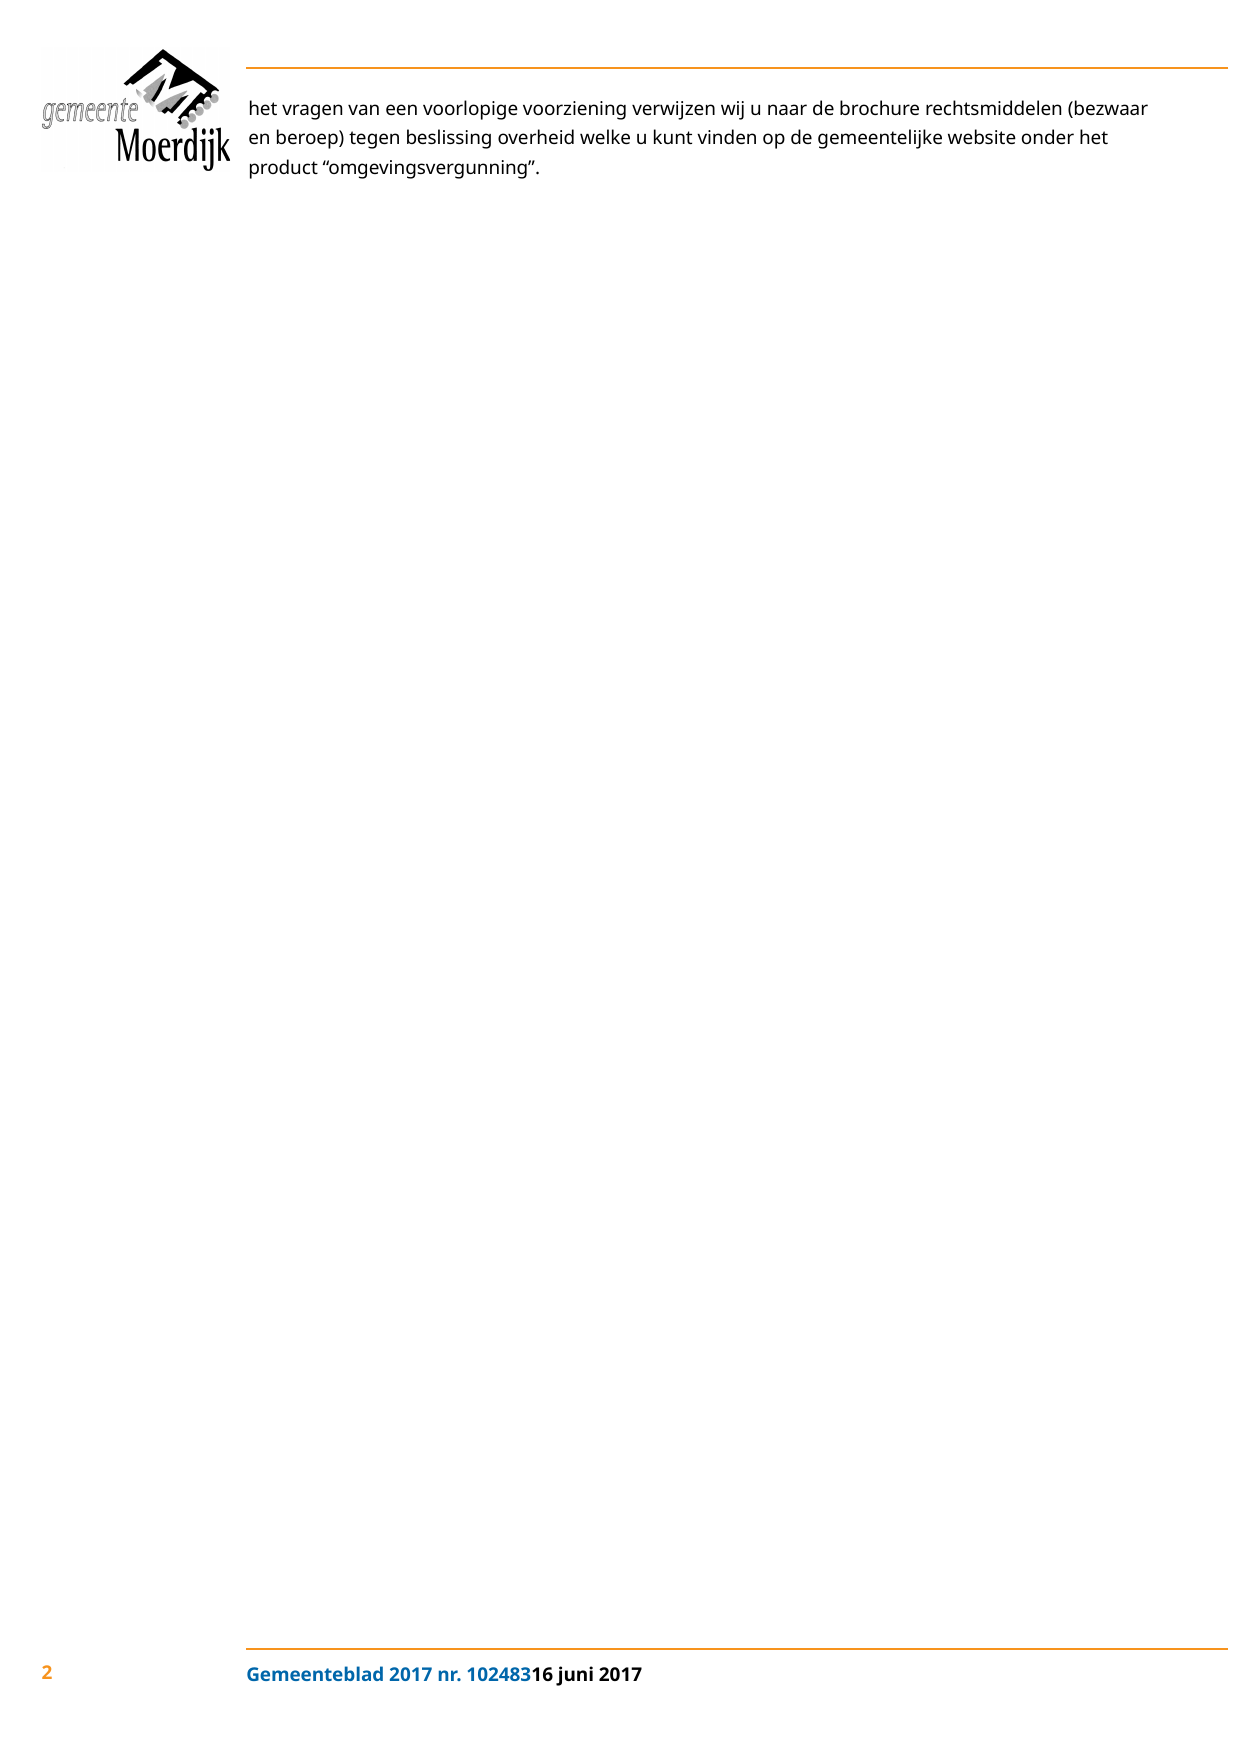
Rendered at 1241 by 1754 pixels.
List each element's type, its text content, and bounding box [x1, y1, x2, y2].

text het vragen van een voorlopige voorziening verwijzen wij u naar de brochure rechtsmiddelen (bezwaar en beroep) tegen beslissing overheid welke u kunt vinden op de gemeentelijke website onder het product “omgevingsvergunning”. [248, 95, 1152, 180]
picture [41, 47, 231, 172]
